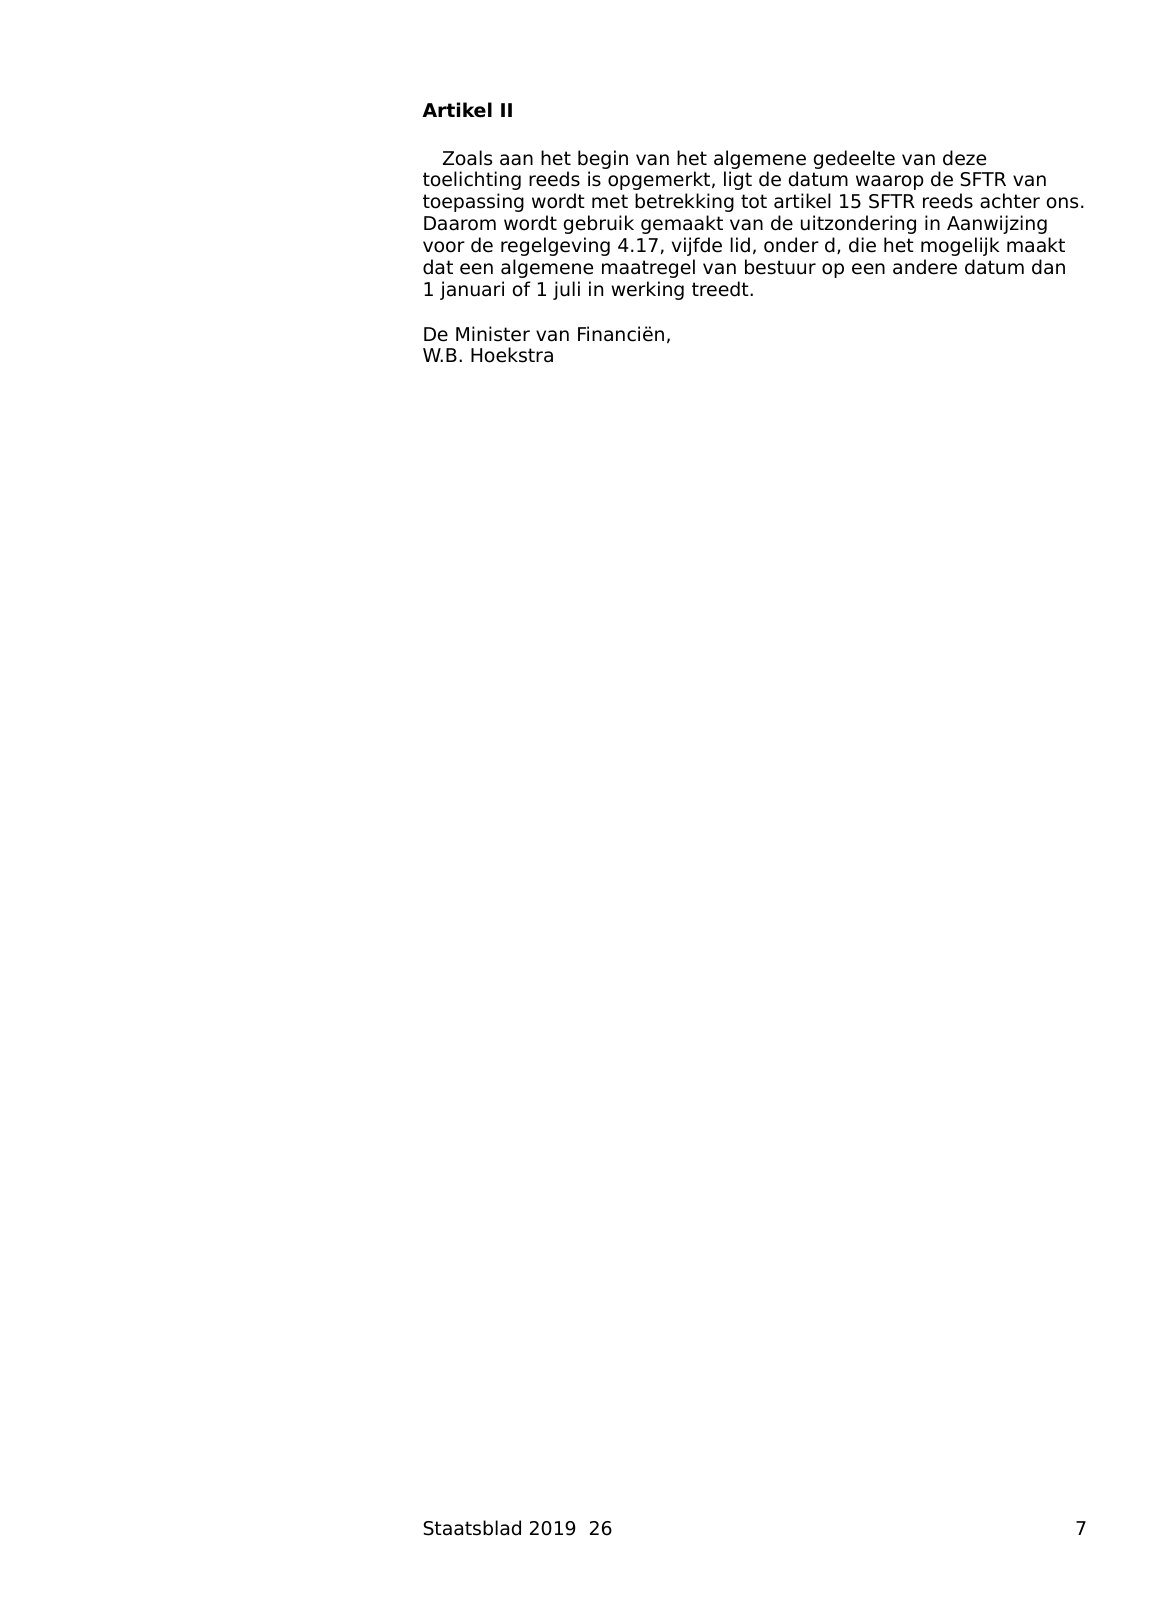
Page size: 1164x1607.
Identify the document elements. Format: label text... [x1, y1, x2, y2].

subtitle Artikel II [422, 100, 1087, 122]
text De Minister van Financiën, W.B. Hoekstra [422, 323, 1087, 367]
text Zoals aan het begin van het algemene gedeelte van deze toelichting reeds is opgemerkt, ligt de datum waarop de SFTR van toepassing wordt met betrekking tot artikel 15 SFTR reeds achter ons. Daarom wordt gebruik gemaakt van de uitzondering in Aanwijzing voor de regelgeving 4.17, vijfde lid, onder d, die het mogelijk maakt dat een algemene maatregel van bestuur op een andere datum dan 1 januari of 1 juli in werking treedt. [422, 147, 1087, 301]
